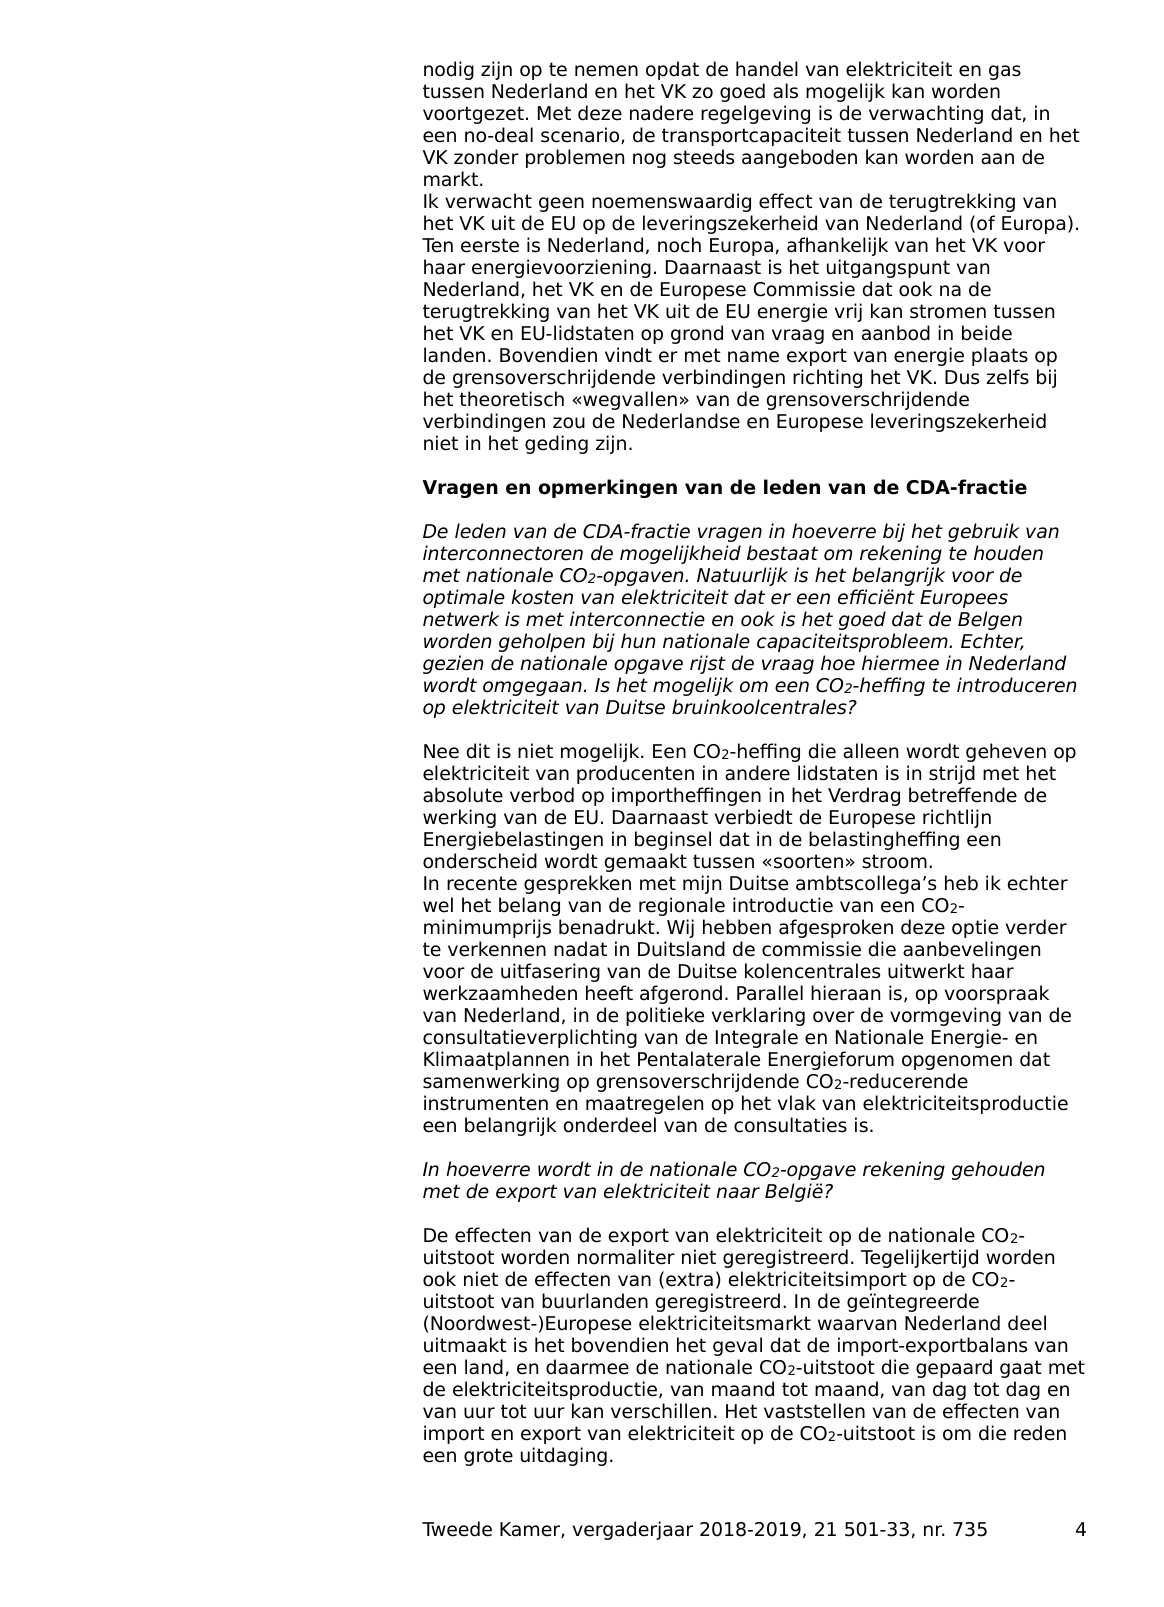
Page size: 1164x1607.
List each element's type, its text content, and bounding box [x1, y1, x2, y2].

text De leden van de CDA-fractie vragen in hoeverre bij het gebruik van interconnectoren de mogelijkheid bestaat om rekening te houden met nationale CO2-opgaven. Natuurlijk is het belangrijk voor de optimale kosten van elektriciteit dat er een efficiënt Europees netwerk is met interconnectie en ook is het goed dat de Belgen worden geholpen bij hun nationale capaciteitsprobleem. Echter, gezien de nationale opgave rijst de vraag hoe hiermee in Nederland wordt omgegaan. Is het mogelijk om een CO2-heffing te introduceren op elektriciteit van Duitse bruinkoolcentrales? [422, 521, 1087, 719]
text In hoeverre wordt in de nationale CO2-opgave rekening gehouden met de export van elektriciteit naar België? [422, 1159, 1087, 1203]
text Nee dit is niet mogelijk. Een CO2-heffing die alleen wordt geheven op elektriciteit van producenten in andere lidstaten is in strijd met het absolute verbod op importheffingen in het Verdrag betreffende de werking van de EU. Daarnaast verbiedt de Europese richtlijn Energiebelastingen in beginsel dat in de belastingheffing een onderscheid wordt gemaakt tussen «soorten» stroom. [422, 741, 1087, 873]
text In recente gesprekken met mijn Duitse ambtscollega’s heb ik echter wel het belang van de regionale introductie van een CO2-minimumprijs benadrukt. Wij hebben afgesproken deze optie verder te verkennen nadat in Duitsland de commissie die aanbevelingen voor de uitfasering van de Duitse kolencentrales uitwerkt haar werkzaamheden heeft afgerond. Parallel hieraan is, op voorspraak van Nederland, in de politieke verklaring over de vormgeving van de consultatieverplichting van de Integrale en Nationale Energie- en Klimaatplannen in het Pentalaterale Energieforum opgenomen dat samenwerking op grensoverschrijdende CO2-reducerende instrumenten en maatregelen op het vlak van elektriciteitsproductie een belangrijk onderdeel van de consultaties is. [422, 873, 1087, 1137]
text nodig zijn op te nemen opdat de handel van elektriciteit en gas tussen Nederland en het VK zo goed als mogelijk kan worden voortgezet. Met deze nadere regelgeving is de verwachting dat, in een no-deal scenario, de transportcapaciteit tussen Nederland en het VK zonder problemen nog steeds aangeboden kan worden aan de markt. [422, 59, 1087, 191]
text De effecten van de export van elektriciteit op de nationale CO2-uitstoot worden normaliter niet geregistreerd. Tegelijkertijd worden ook niet de effecten van (extra) elektriciteitsimport op de CO2-uitstoot van buurlanden geregistreerd. In de geïntegreerde (Noordwest-)Europese elektriciteitsmarkt waarvan Nederland deel uitmaakt is het bovendien het geval dat de import-exportbalans van een land, en daarmee de nationale CO2-uitstoot die gepaard gaat met de elektriciteitsproductie, van maand tot maand, van dag tot dag en van uur tot uur kan verschillen. Het vaststellen van de effecten van import en export van elektriciteit op de CO2-uitstoot is om die reden een grote uitdaging. [422, 1225, 1087, 1467]
subtitle Vragen en opmerkingen van de leden van de CDA-fractie [422, 477, 1087, 499]
text Ik verwacht geen noemenswaardig effect van de terugtrekking van het VK uit de EU op de leveringszekerheid van Nederland (of Europa). Ten eerste is Nederland, noch Europa, afhankelijk van het VK voor haar energievoorziening. Daarnaast is het uitgangspunt van Nederland, het VK en de Europese Commissie dat ook na de terugtrekking van het VK uit de EU energie vrij kan stromen tussen het VK en EU-lidstaten op grond van vraag en aanbod in beide landen. Bovendien vindt er met name export van energie plaats op de grensoverschrijdende verbindingen richting het VK. Dus zelfs bij het theoretisch «wegvallen» van de grensoverschrijdende verbindingen zou de Nederlandse en Europese leveringszekerheid niet in het geding zijn. [422, 191, 1087, 455]
